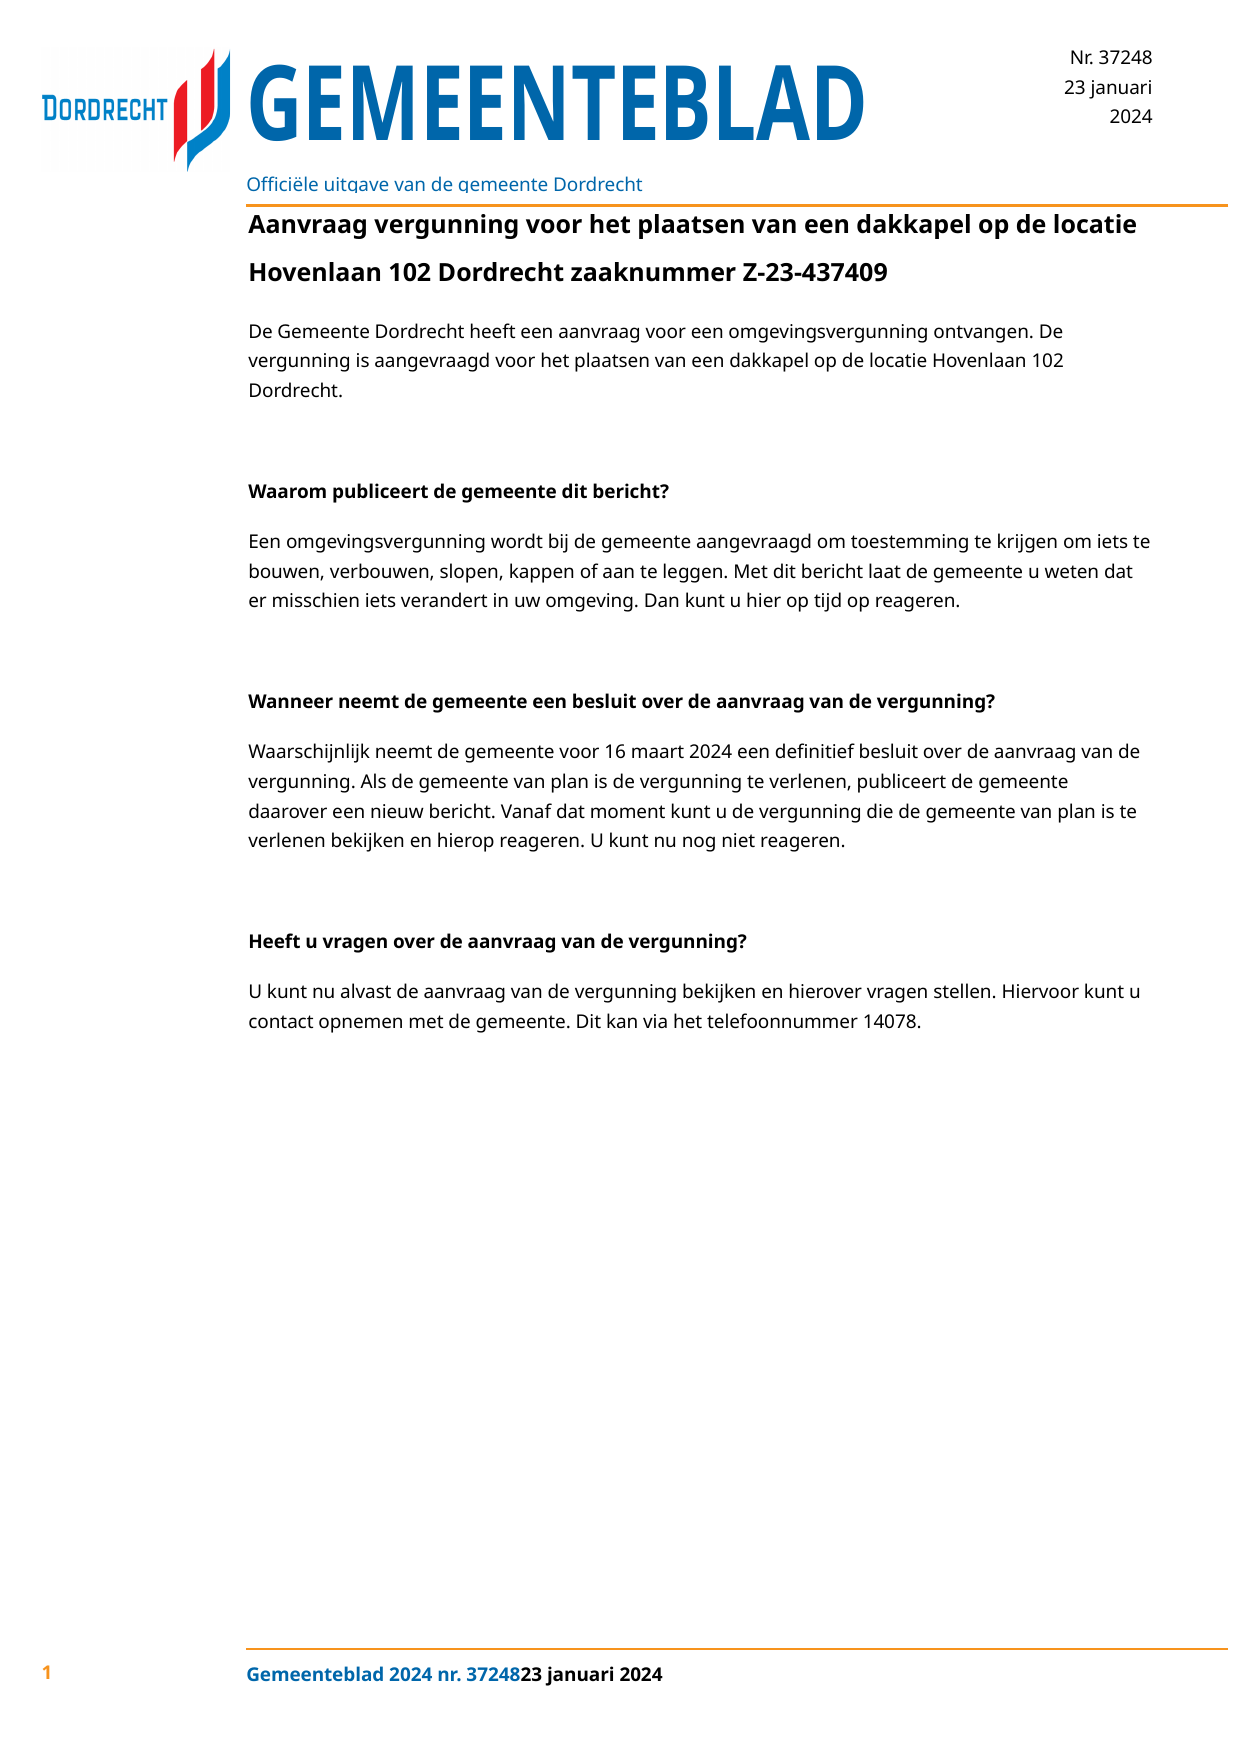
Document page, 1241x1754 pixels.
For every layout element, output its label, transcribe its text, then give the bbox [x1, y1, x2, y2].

text U kunt nu alvast de aanvraag van de vergunning bekijken en hierover vragen stellen. Hiervoor kunt u contact opnemen met de gemeente. Dit kan via het telefoonnummer 14078. [248, 979, 1152, 1034]
text Een omgevingsvergunning wordt bij de gemeente aangevraagd om toestemming te krijgen om iets te bouwen, verbouwen, slopen, kappen of aan te leggen. Met dit bericht laat de gemeente u weten dat er misschien iets verandert in uw omgeving. Dan kunt u hier op tijd op reageren. [248, 528, 1152, 613]
text Aanvraag vergunning voor het plaatsen van een dakkapel op de locatie Hovenlaan 102 Dordrecht zaaknummer Z-23-437409 [248, 207, 1152, 288]
text Wanneer neemt de gemeente een besluit over de aanvraag van de vergunning? [248, 688, 1152, 714]
picture [41, 47, 231, 172]
text De Gemeente Dordrecht heeft een aanvraag voor een omgevingsvergunning ontvangen. De vergunning is aangevraagd voor het plaatsen van een dakkapel op de locatie Hovenlaan 102 Dordrecht. [248, 318, 1152, 403]
text Heeft u vragen over de aanvraag van de vergunning? [248, 928, 1152, 954]
text Waarschijnlijk neemt de gemeente voor 16 maart 2024 een definitief besluit over de aanvraag van de vergunning. Als de gemeente van plan is de vergunning te verlenen, publiceert de gemeente daarover een nieuw bericht. Vanaf dat moment kunt u de vergunning die de gemeente van plan is te verlenen bekijken en hierop reageren. U kunt nu nog niet reageren. [248, 739, 1152, 853]
text Waarom publiceert de gemeente dit bericht? [248, 478, 1152, 504]
